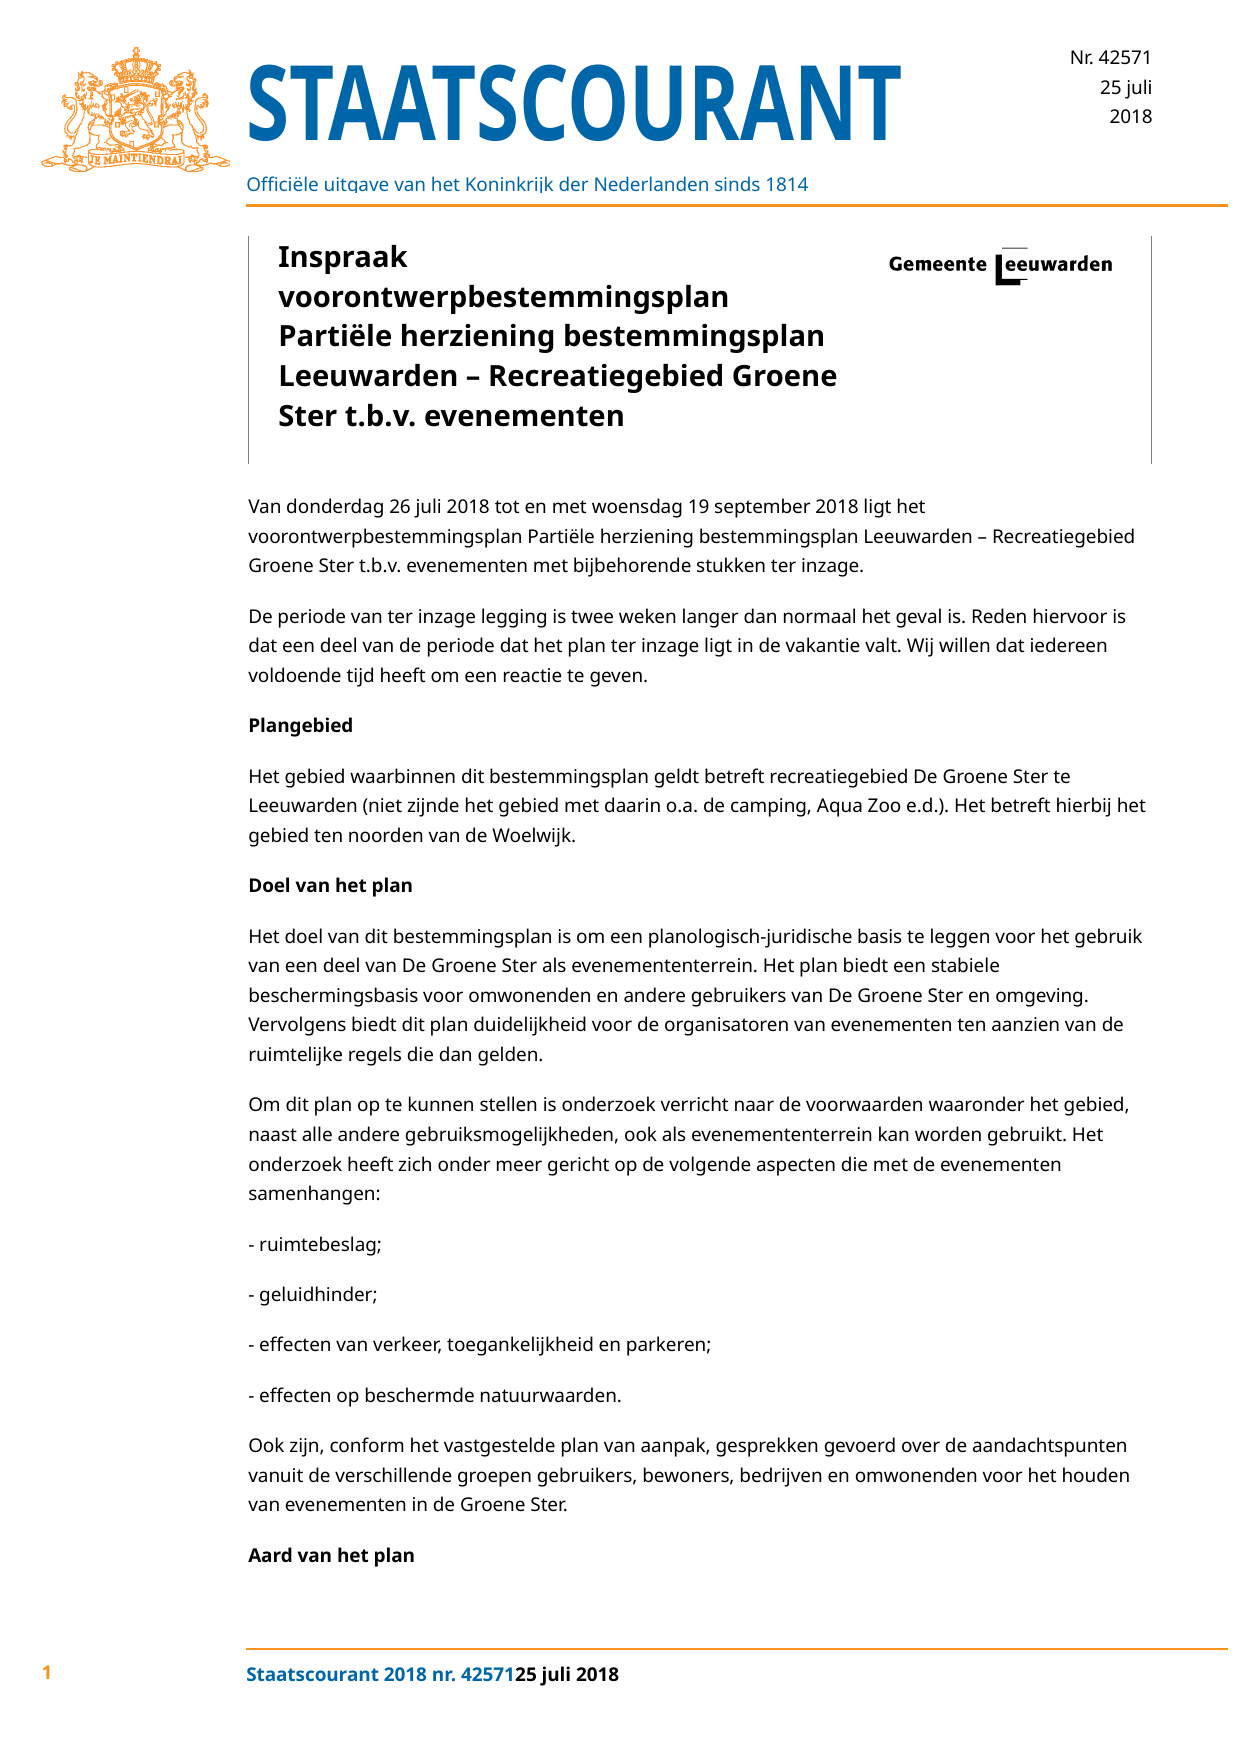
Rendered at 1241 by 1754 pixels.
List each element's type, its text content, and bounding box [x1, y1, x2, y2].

text Doel van het plan [248, 872, 1152, 898]
text - ruimtebeslag; [248, 1231, 1152, 1257]
table_header Inspraak voorontwerpbestemmingsplan Partiële herziening bestemmingsplan Leeuwarden – Recreatiegebied Groene Ster t.b.v. evenementen [249, 236, 850, 464]
text Aard van het plan [248, 1542, 1152, 1568]
text Ook zijn, conform het vastgestelde plan van aanpak, gesprekken gevoerd over de aandachtspunten vanuit de verschillende groepen gebruikers, bewoners, bedrijven en omwonenden voor het houden van evenementen in de Groene Ster. [248, 1432, 1152, 1517]
text Plangebied [248, 712, 1152, 738]
text Van donderdag 26 juli 2018 tot en met woensdag 19 september 2018 ligt het voorontwerpbestemmingsplan Partiële herziening bestemmingsplan Leeuwarden – Recreatiegebied Groene Ster t.b.v. evenementen met bijbehorende stukken ter inzage. [248, 493, 1152, 578]
text Om dit plan op te kunnen stellen is onderzoek verricht naar de voorwaarden waaronder het gebied, naast alle andere gebruiksmogelijkheden, ook als evenemententerrein kan worden gebruikt. Het onderzoek heeft zich onder meer gericht op de volgende aspecten die met de evenementen samenhangen: [248, 1092, 1152, 1206]
text - effecten van verkeer, toegankelijkheid en parkeren; [248, 1332, 1152, 1357]
table_header [850, 236, 1151, 464]
text De periode van ter inzage legging is twee weken langer dan normaal het geval is. Reden hiervoor is dat een deel van de periode dat het plan ter inzage ligt in de vakantie valt. Wij willen dat iedereen voldoende tijd heeft om een reactie te geven. [248, 603, 1152, 688]
picture [41, 47, 231, 172]
text - effecten op beschermde natuurwaarden. [248, 1382, 1152, 1408]
text - geluidhinder; [248, 1281, 1152, 1307]
picture [882, 236, 1119, 297]
text Het doel van dit bestemmingsplan is om een planologisch-juridische basis te leggen voor het gebruik van een deel van De Groene Ster als evenemententerrein. Het plan biedt een stabiele beschermingsbasis voor omwonenden en andere gebruikers van De Groene Ster en omgeving. Vervolgens biedt dit plan duidelijkheid voor de organisatoren van evenementen ten aanzien van de ruimtelijke regels die dan gelden. [248, 923, 1152, 1067]
text Het gebied waarbinnen dit bestemmingsplan geldt betreft recreatiegebied De Groene Ster te Leeuwarden (niet zijnde het gebied met daarin o.a. de camping, Aqua Zoo e.d.). Het betreft hierbij het gebied ten noorden van de Woelwijk. [248, 763, 1152, 848]
